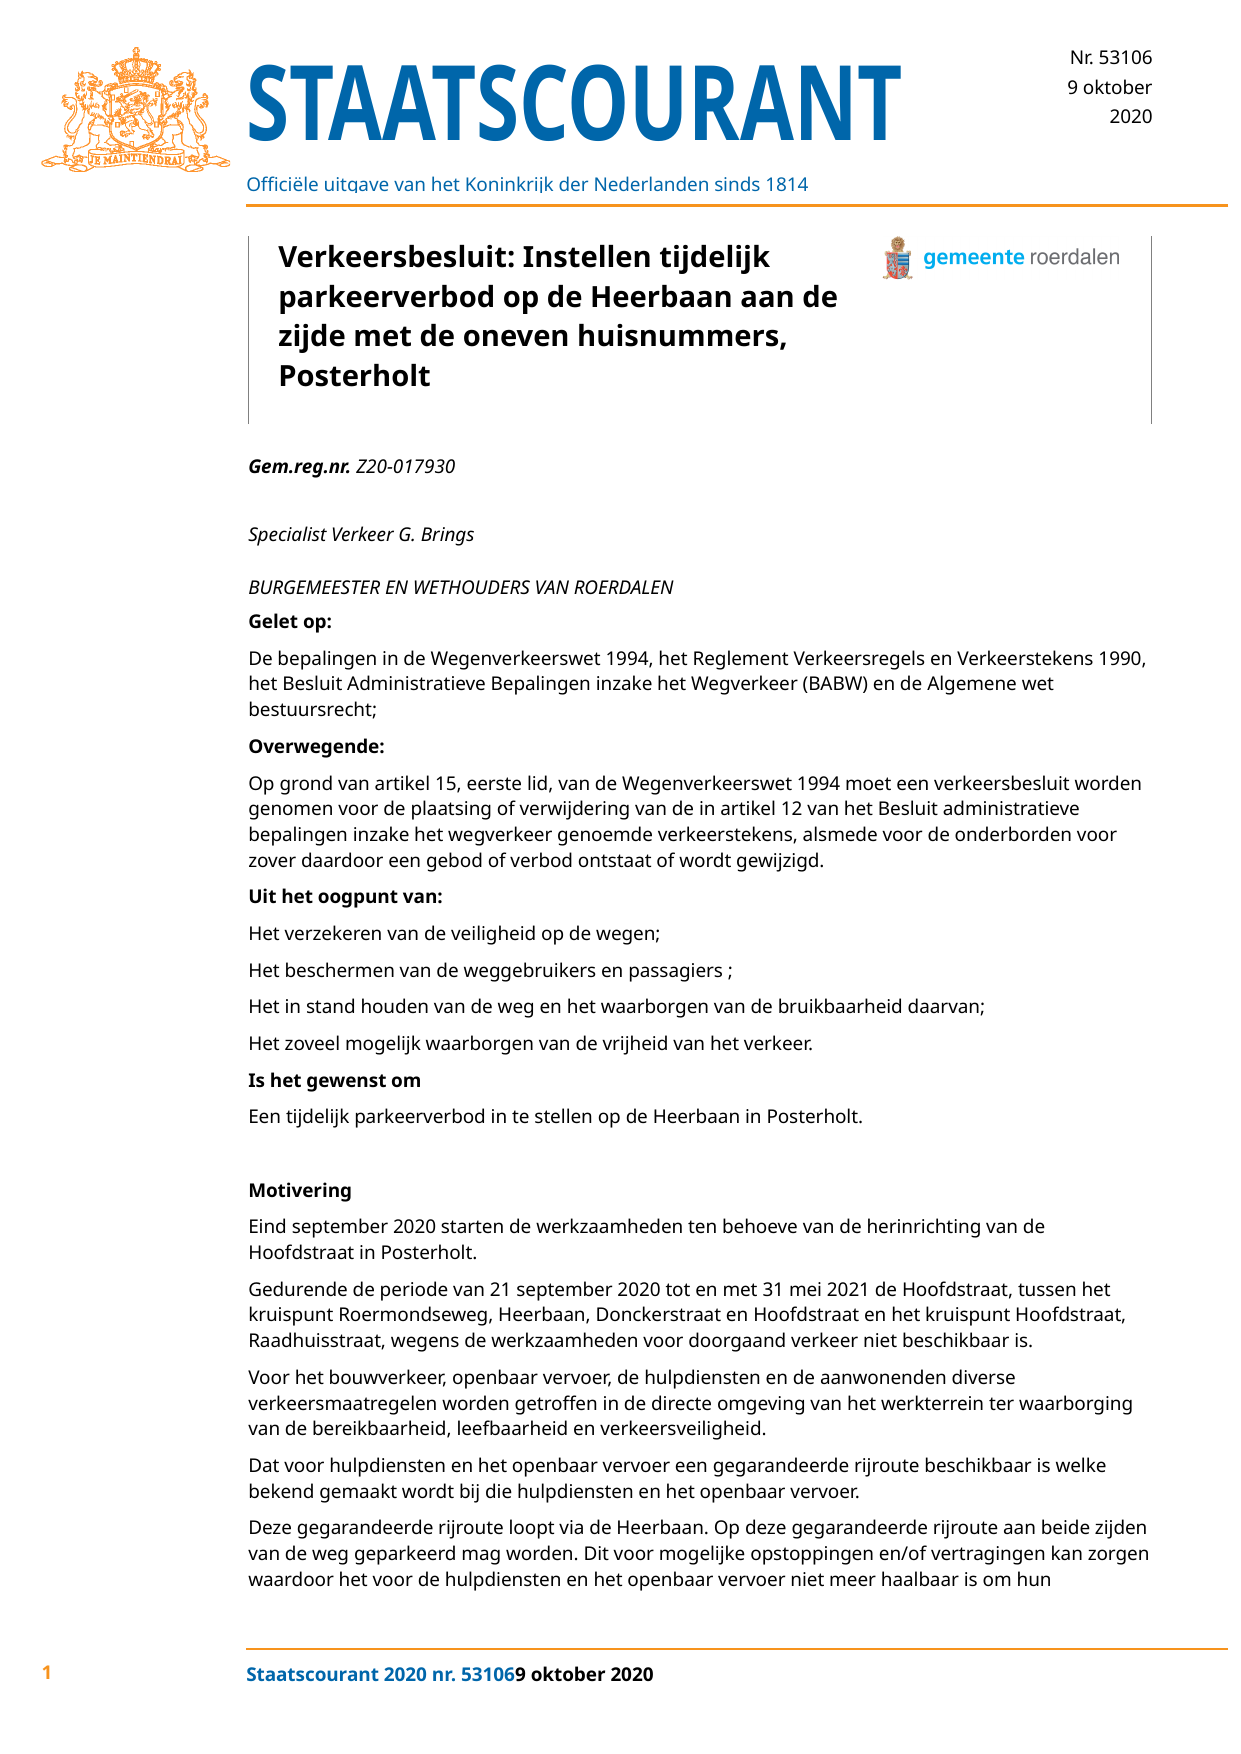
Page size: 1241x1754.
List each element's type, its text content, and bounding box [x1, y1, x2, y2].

table_header [850, 236, 1151, 424]
text Deze gegarandeerde rijroute loopt via de Heerbaan. Op deze gegarandeerde rijroute aan beide zijden van de weg geparkeerd mag worden. Dit voor mogelijke opstoppingen en/of vertragingen kan zorgen waardoor het voor de hulpdiensten en het openbaar vervoer niet meer haalbaar is om hun [248, 1514, 1152, 1592]
text Het zoveel mogelijk waarborgen van de vrijheid van het verkeer. [248, 1030, 1152, 1056]
text Gedurende de periode van 21 september 2020 tot en met 31 mei 2021 de Hoofdstraat, tussen het kruispunt Roermondseweg, Heerbaan, Donckerstraat en Hoofdstraat en het kruispunt Hoofdstraat, Raadhuisstraat, wegens de werkzaamheden voor doorgaand verkeer niet beschikbaar is. [248, 1276, 1152, 1353]
text Een tijdelijk parkeerverbod in te stellen op de Heerbaan in Posterholt. [248, 1103, 1152, 1129]
text Dat voor hulpdiensten en het openbaar vervoer een gegarandeerde rijroute beschikbaar is welke bekend gemaakt wordt bij die hulpdiensten en het openbaar vervoer. [248, 1452, 1152, 1504]
text Op grond van artikel 15, eerste lid, van de Wegenverkeerswet 1994 moet een verkeersbesluit worden genomen voor de plaatsing of verwijdering van de in artikel 12 van het Besluit administratieve bepalingen inzake het wegverkeer genoemde verkeerstekens, alsmede voor de onderborden voor zover daardoor een gebod of verbod ontstaat of wordt gewijzigd. [248, 770, 1152, 873]
text Het in stand houden van de weg en het waarborgen van de bruikbaarheid daarvan; [248, 993, 1152, 1019]
picture [41, 47, 231, 172]
text Voor het bouwverkeer, openbaar vervoer, de hulpdiensten en de aanwonenden diverse verkeersmaatregelen worden getroffen in de directe omgeving van het werkterrein ter waarborging van de bereikbaarheid, leefbaarheid en verkeersveiligheid. [248, 1364, 1152, 1441]
text Motivering [248, 1177, 1152, 1203]
text BURGEMEESTER EN WETHOUDERS VAN ROERDALEN [248, 574, 1152, 600]
text De bepalingen in de Wegenverkeerswet 1994, het Reglement Verkeersregels en Verkeerstekens 1990, het Besluit Administratieve Bepalingen inzake het Wegverkeer (BABW) en de Algemene wet bestuursrecht; [248, 645, 1152, 722]
picture [882, 236, 1119, 280]
text Specialist Verkeer G. Brings [248, 521, 1152, 547]
text Is het gewenst om [248, 1067, 1152, 1093]
text Overwegende: [248, 733, 1152, 759]
text Het beschermen van de weggebruikers en passagiers ; [248, 957, 1152, 983]
table_header Verkeersbesluit: Instellen tijdelijk parkeerverbod op de Heerbaan aan de zijde met de oneven huisnummers, Posterholt [249, 236, 850, 424]
text Gelet op: [248, 608, 1152, 634]
text Eind september 2020 starten de werkzaamheden ten behoeve van de herinrichting van de Hoofdstraat in Posterholt. [248, 1213, 1152, 1265]
text Het verzekeren van de veiligheid op de wegen; [248, 920, 1152, 946]
text Uit het oogpunt van: [248, 883, 1152, 909]
text Gem.reg.nr. Z20-017930 [248, 454, 1152, 479]
